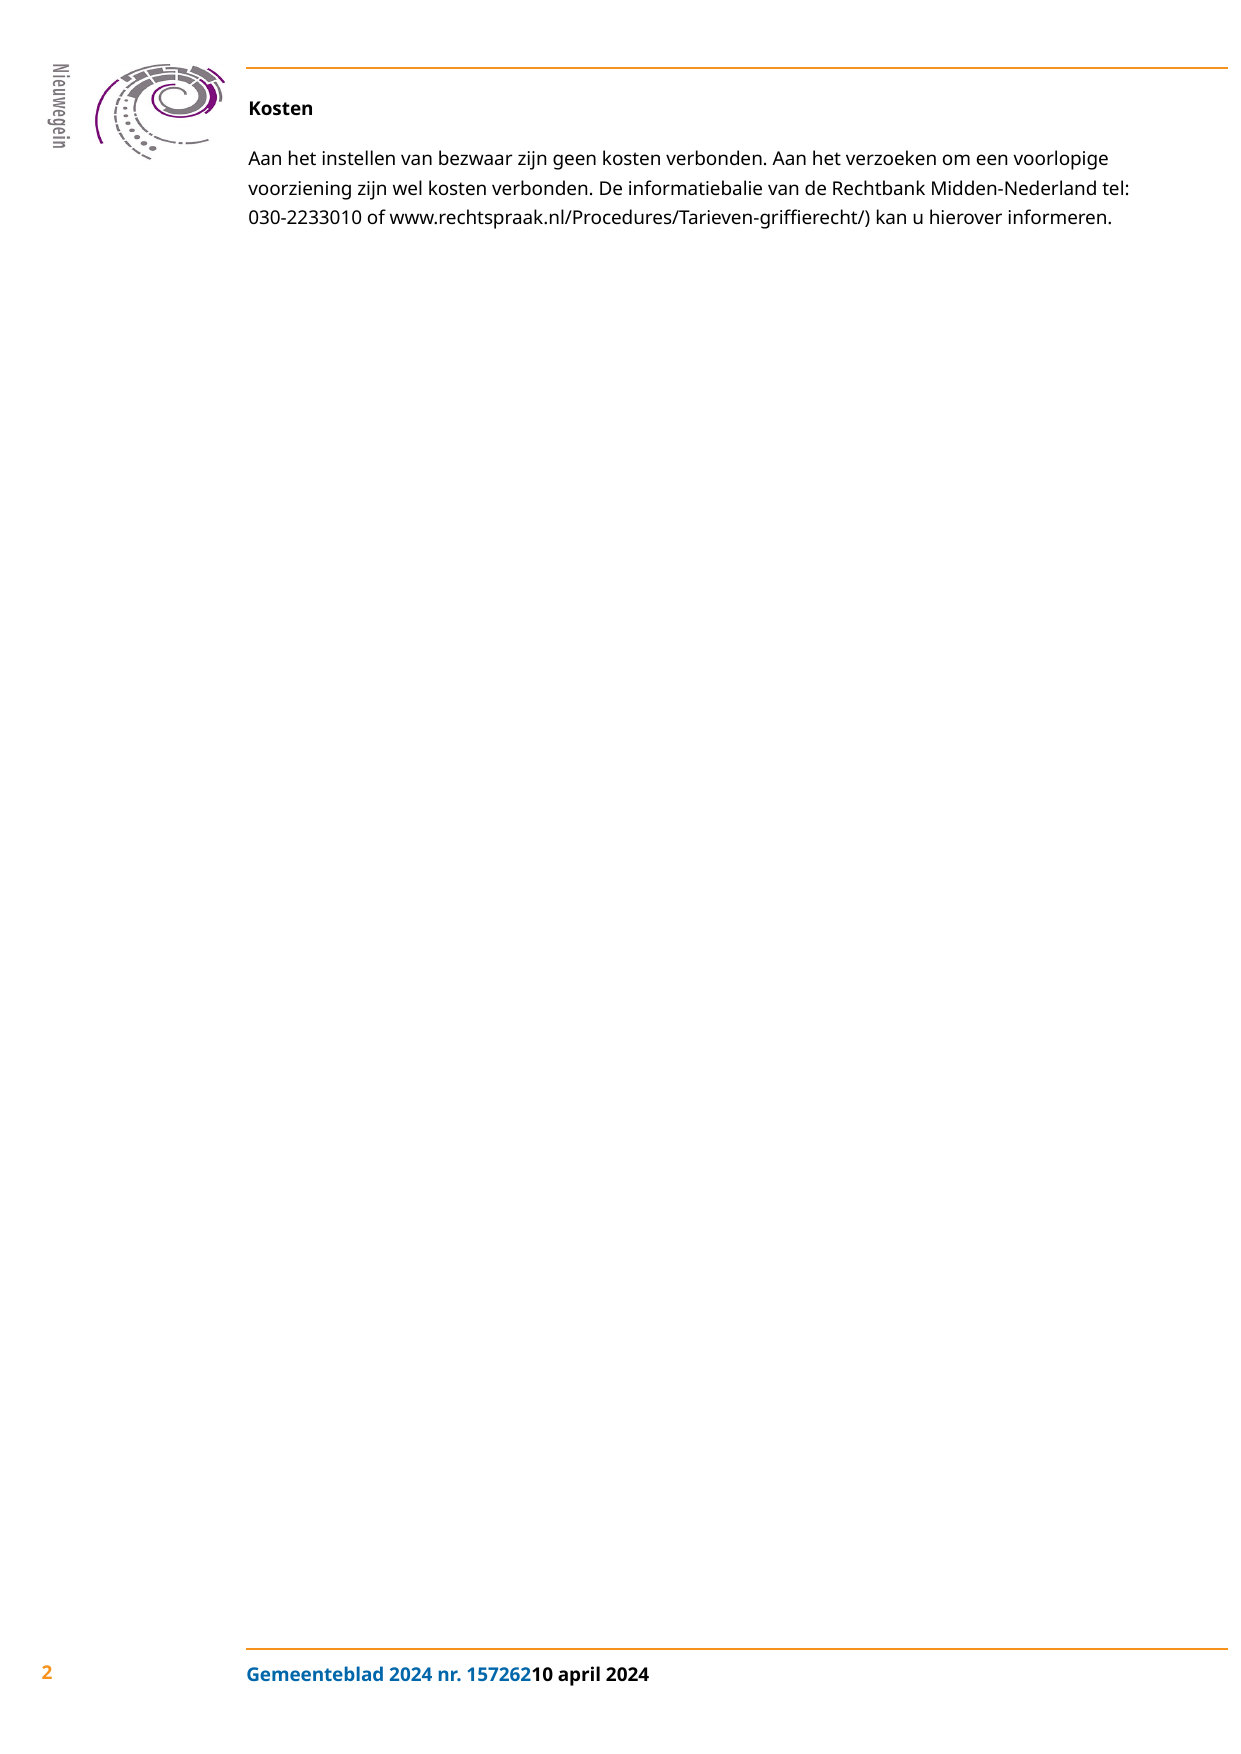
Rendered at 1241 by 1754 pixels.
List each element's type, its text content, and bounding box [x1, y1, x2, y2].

text Aan het instellen van bezwaar zijn geen kosten verbonden. Aan het verzoeken om een voorlopige voorziening zijn wel kosten verbonden. De informatiebalie van de Rechtbank Midden-Nederland tel: 030-2233010 of www.rechtspraak.nl/Procedures/Tarieven-griffierecht/) kan u hierover informeren. [248, 145, 1152, 230]
text Kosten [248, 95, 1152, 121]
picture [41, 47, 231, 172]
